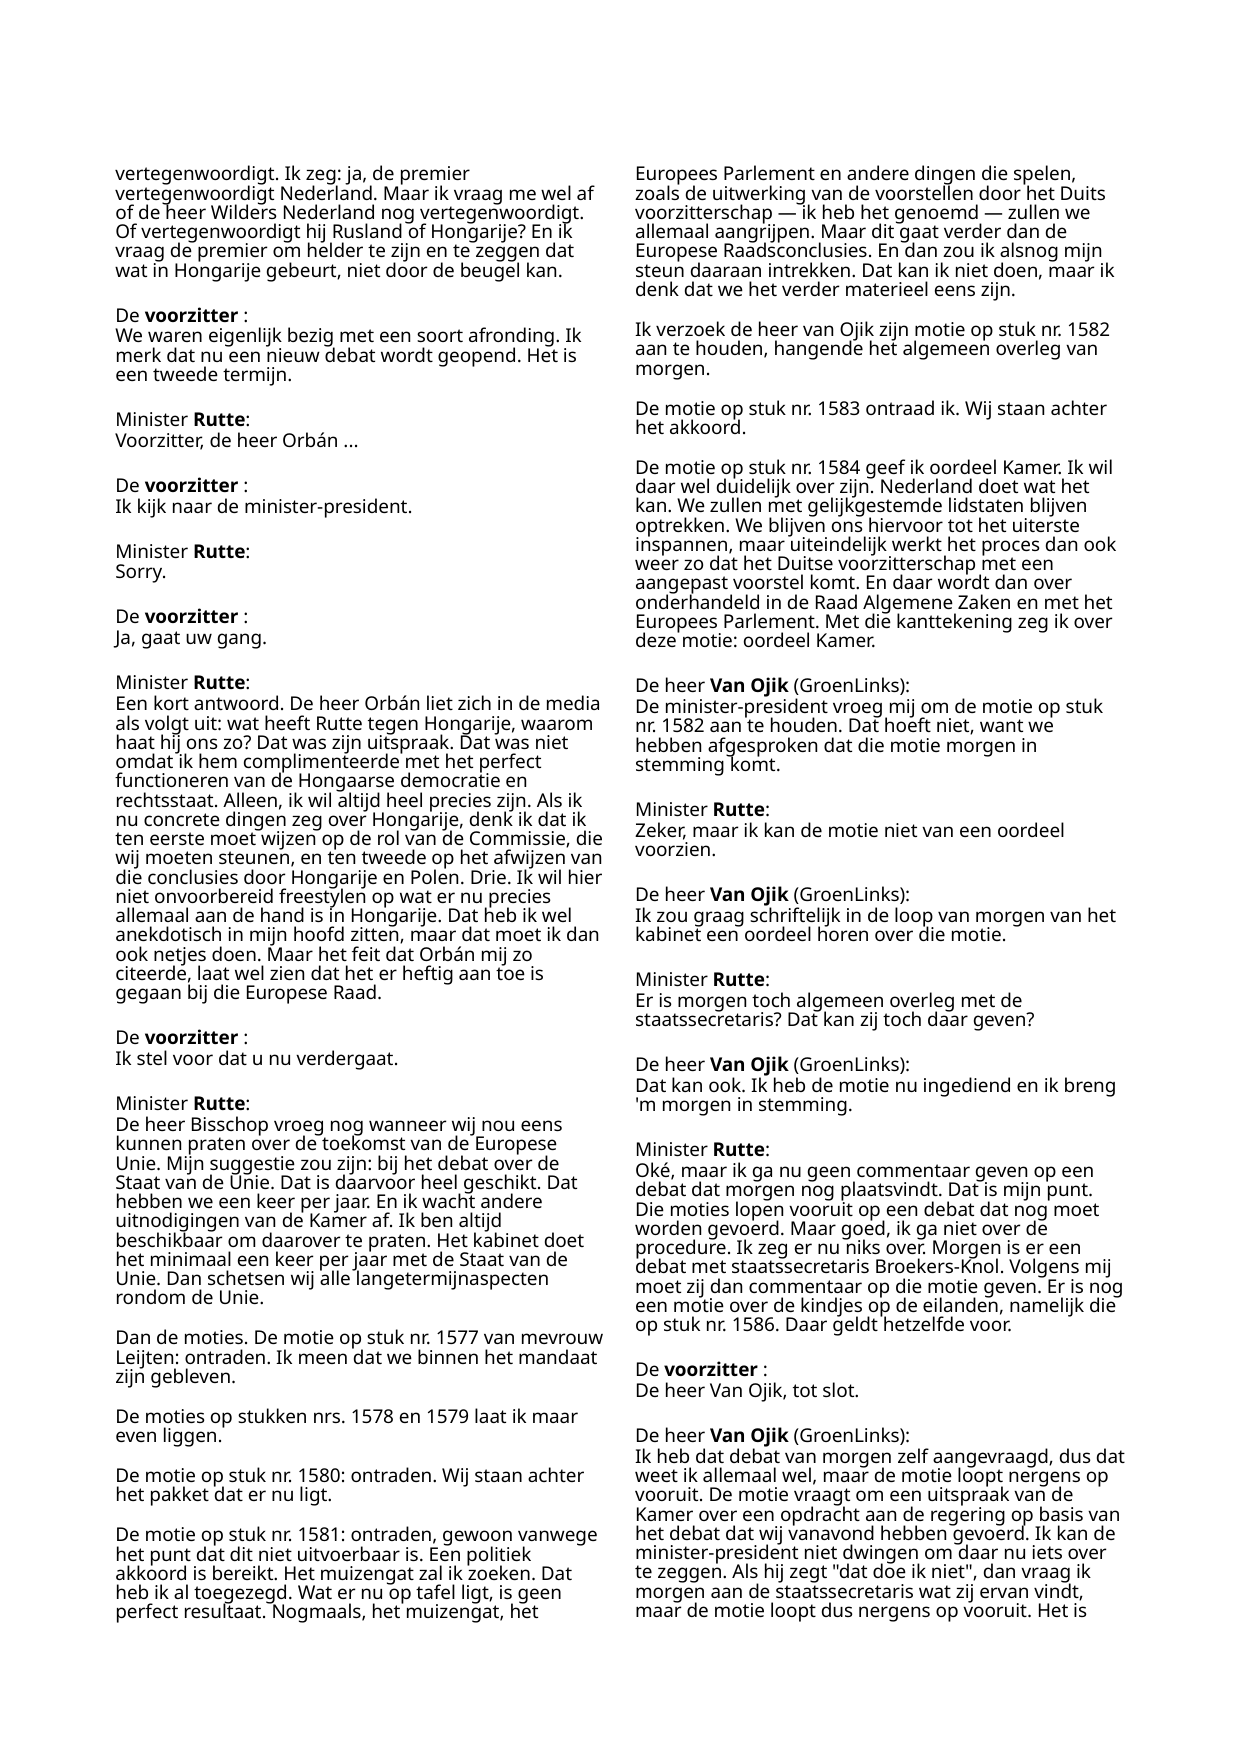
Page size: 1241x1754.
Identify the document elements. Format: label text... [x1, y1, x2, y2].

text De heer Van Ojik (GroenLinks): [635, 1051, 1125, 1077]
text Ik verzoek de heer van Ojik zijn motie op stuk nr. 1582 aan te houden, hangende het algemeen overleg van morgen. [635, 321, 1125, 379]
text Minister Rutte: [115, 669, 605, 695]
text Oké, maar ik ga nu geen commentaar geven op een debat dat morgen nog plaatsvindt. Dat is mijn punt. Die moties lopen vooruit op een debat dat nog moet worden gevoerd. Maar goed, ik ga niet over de procedure. Ik zeg er nu niks over. Morgen is er een debat met staatssecretaris Broekers-Knol. Volgens mij moet zij dan commentaar op die motie geven. Er is nog een motie over de kindjes op de eilanden, namelijk die op stuk nr. 1586. Daar geldt hetzelfde voor. [635, 1162, 1125, 1336]
text Er is morgen toch algemeen overleg met de staatssecretaris? Dat kan zij toch daar geven? [635, 992, 1125, 1030]
text De heer Van Ojik (GroenLinks): [635, 881, 1125, 907]
text Sorry. [115, 563, 605, 583]
text De heer Van Ojik (GroenLinks): [635, 1422, 1125, 1448]
text De motie op stuk nr. 1581: ontraden, gewoon vanwege het punt dat dit niet uitvoerbaar is. Een politiek akkoord is bereikt. Het muizengat zal ik zoeken. Dat heb ik al toegezegd. Wat er nu op tafel ligt, is geen perfect resultaat. Nogmaals, het muizengat, het [115, 1526, 605, 1623]
text De voorzitter : [115, 302, 605, 327]
text Dan de moties. De motie op stuk nr. 1577 van mevrouw Leijten: ontraden. Ik meen dat we binnen het mandaat zijn gebleven. [115, 1329, 605, 1387]
text De motie op stuk nr. 1580: ontraden. Wij staan achter het pakket dat er nu ligt. [115, 1467, 605, 1506]
text De heer Van Ojik (GroenLinks): [635, 672, 1125, 698]
text Minister Rutte: [115, 538, 605, 563]
text De voorzitter : [115, 1024, 605, 1050]
text Ja, gaat uw gang. [115, 629, 605, 649]
text Europees Parlement en andere dingen die spelen, zoals de uitwerking van de voorstellen door het Duits voorzitterschap — ik heb het genoemd — zullen we allemaal aangrijpen. Maar dit gaat verder dan de Europese Raadsconclusies. En dan zou ik alsnog mijn steun daaraan intrekken. Dat kan ik niet doen, maar ik denk dat we het verder materieel eens zijn. [635, 165, 1125, 300]
text De minister-president vroeg mij om de motie op stuk nr. 1582 aan te houden. Dat hoeft niet, want we hebben afgesproken dat die motie morgen in stemming komt. [635, 698, 1125, 775]
text Ik stel voor dat u nu verdergaat. [115, 1050, 605, 1069]
text De heer Van Ojik, tot slot. [635, 1382, 1125, 1401]
text De moties op stukken nrs. 1578 en 1579 laat ik maar even liggen. [115, 1408, 605, 1446]
text Voorzitter, de heer Orbán ... [115, 432, 605, 451]
text Ik kijk naar de minister-president. [115, 498, 605, 517]
text Minister Rutte: [635, 966, 1125, 992]
text Minister Rutte: [115, 1090, 605, 1116]
text Zeker, maar ik kan de motie niet van een oordeel voorzien. [635, 822, 1125, 860]
text Minister Rutte: [635, 796, 1125, 822]
text Dat kan ook. Ik heb de motie nu ingediend en ik breng 'm morgen in stemming. [635, 1077, 1125, 1116]
text De voorzitter : [115, 472, 605, 498]
text De voorzitter : [115, 604, 605, 629]
text vertegenwoordigt. Ik zeg: ja, de premier vertegenwoordigt Nederland. Maar ik vraag me wel af of de heer Wilders Nederland nog vertegenwoordigt. Of vertegenwoordigt hij Rusland of Hongarije? En ik vraag de premier om helder te zijn en te zeggen dat wat in Hongarije gebeurt, niet door de beugel kan. [115, 165, 605, 281]
text De voorzitter : [635, 1356, 1125, 1382]
text Een kort antwoord. De heer Orbán liet zich in de media als volgt uit: wat heeft Rutte tegen Hongarije, waarom haat hij ons zo? Dat was zijn uitspraak. Dat was niet omdat ik hem complimenteerde met het perfect functioneren van de Hongaarse democratie en rechtsstaat. Alleen, ik wil altijd heel precies zijn. Als ik nu concrete dingen zeg over Hongarije, denk ik dat ik ten eerste moet wijzen op de rol van de Commissie, die wij moeten steunen, en ten tweede op het afwijzen van die conclusies door Hongarije en Polen. Drie. Ik wil hier niet onvoorbereid freestylen op wat er nu precies allemaal aan de hand is in Hongarije. Dat heb ik wel anekdotisch in mijn hoofd zitten, maar dat moet ik dan ook netjes doen. Maar het feit dat Orbán mij zo citeerde, laat wel zien dat het er heftig aan toe is gegaan bij die Europese Raad. [115, 695, 605, 1003]
text Minister Rutte: [635, 1136, 1125, 1162]
text De motie op stuk nr. 1583 ontraad ik. Wij staan achter het akkoord. [635, 399, 1125, 438]
text De heer Bisschop vroeg nog wanneer wij nou eens kunnen praten over de toekomst van de Europese Unie. Mijn suggestie zou zijn: bij het debat over de Staat van de Unie. Dat is daarvoor heel geschikt. Dat hebben we een keer per jaar. En ik wacht andere uitnodigingen van de Kamer af. Ik ben altijd beschikbaar om daarover te praten. Het kabinet doet het minimaal een keer per jaar met de Staat van de Unie. Dan schetsen wij alle langetermijnaspecten rondom de Unie. [115, 1116, 605, 1309]
text Minister Rutte: [115, 406, 605, 432]
text We waren eigenlijk bezig met een soort afronding. Ik merk dat nu een nieuw debat wordt geopend. Het is een tweede termijn. [115, 327, 605, 385]
text De motie op stuk nr. 1584 geef ik oordeel Kamer. Ik wil daar wel duidelijk over zijn. Nederland doet wat het kan. We zullen met gelijkgestemde lidstaten blijven optrekken. We blijven ons hiervoor tot het uiterste inspannen, maar uiteindelijk werkt het proces dan ook weer zo dat het Duitse voorzitterschap met een aangepast voorstel komt. En daar wordt dan over onderhandeld in de Raad Algemene Zaken en met het Europees Parlement. Met die kanttekening zeg ik over deze motie: oordeel Kamer. [635, 459, 1125, 651]
text Ik heb dat debat van morgen zelf aangevraagd, dus dat weet ik allemaal wel, maar de motie loopt nergens op vooruit. De motie vraagt om een uitspraak van de Kamer over een opdracht aan de regering op basis van het debat dat wij vanavond hebben gevoerd. Ik kan de minister-president niet dwingen om daar nu iets over te zeggen. Als hij zegt "dat doe ik niet", dan vraag ik morgen aan de staatssecretaris wat zij ervan vindt, maar de motie loopt dus nergens op vooruit. Het is [635, 1448, 1125, 1621]
text Ik zou graag schriftelijk in de loop van morgen van het kabinet een oordeel horen over die motie. [635, 907, 1125, 945]
